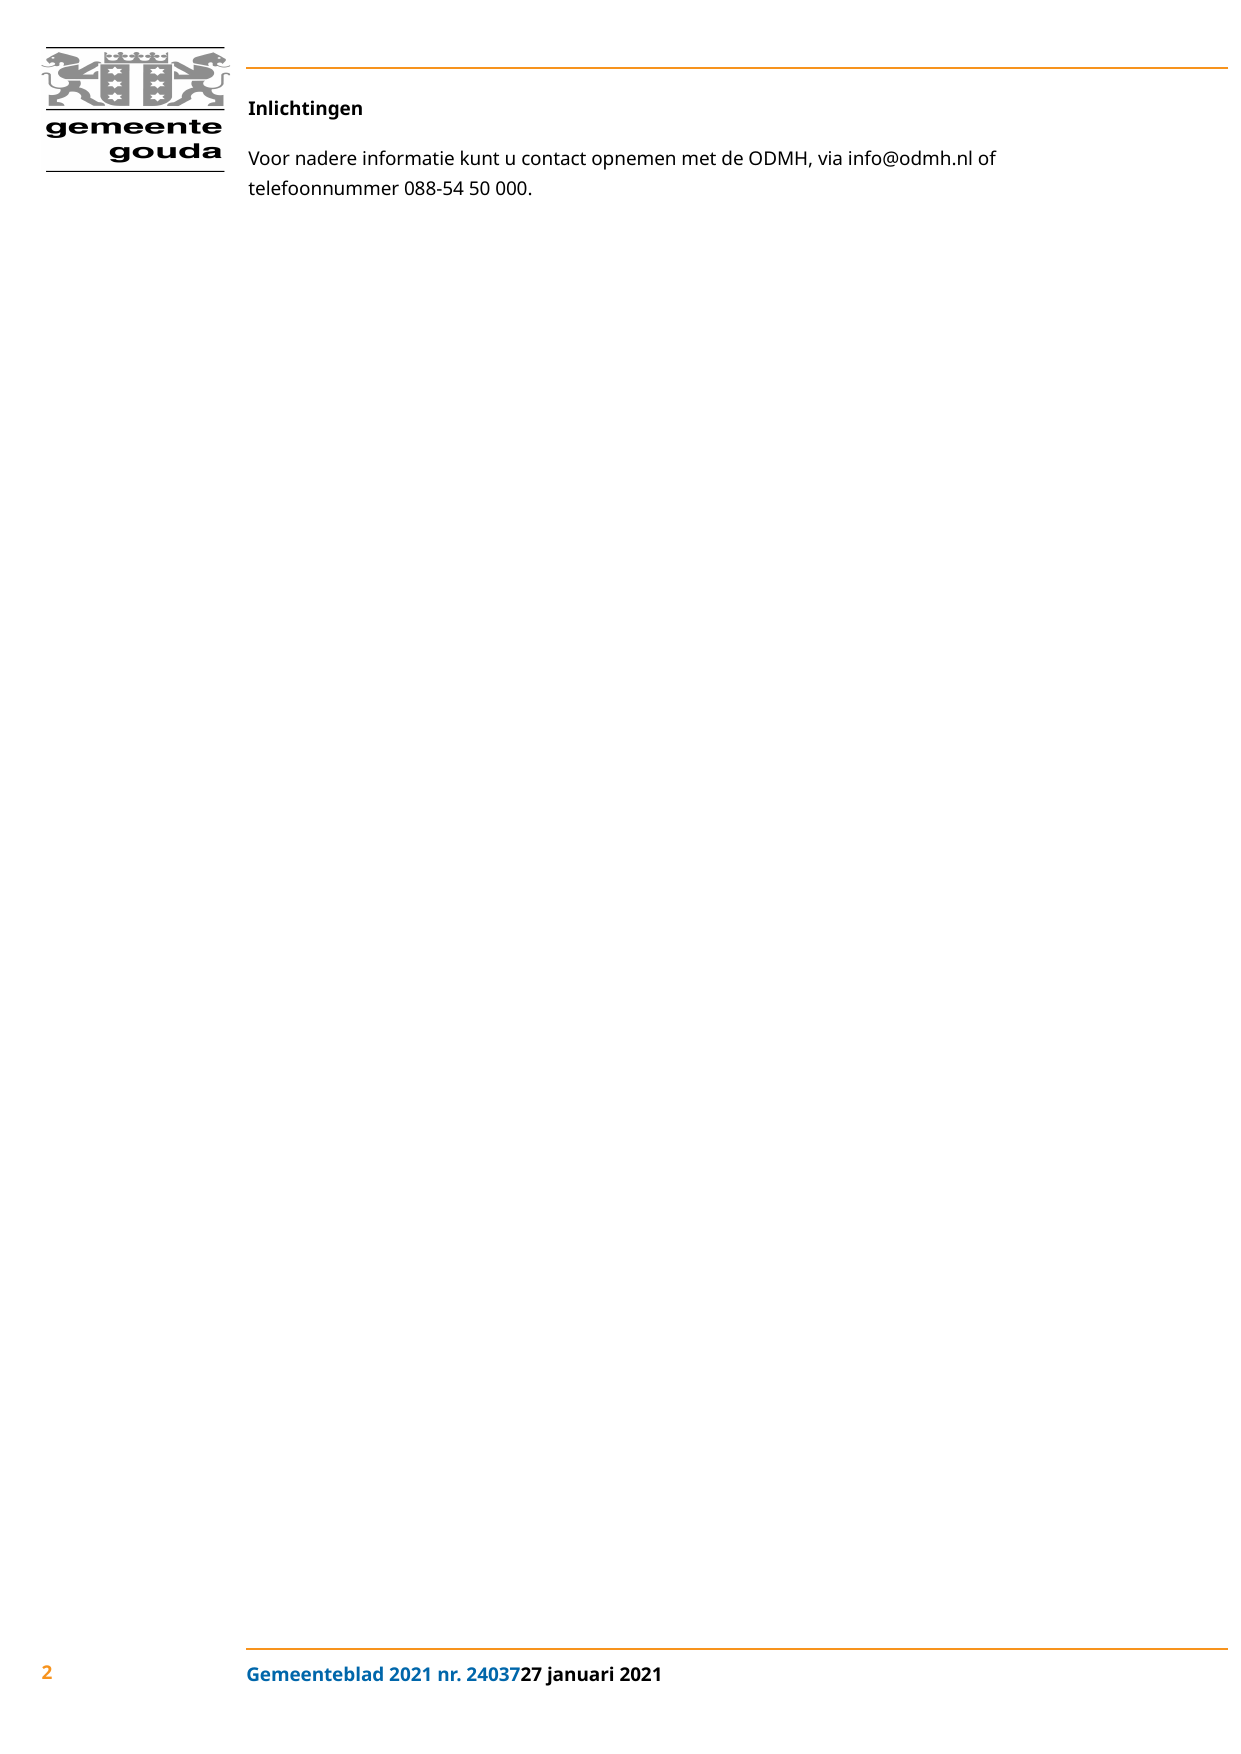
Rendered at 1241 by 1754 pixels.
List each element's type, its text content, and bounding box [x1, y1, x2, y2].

picture [41, 47, 231, 172]
text Voor nadere informatie kunt u contact opnemen met de ODMH, via info@odmh.nl of telefoonnummer 088-54 50 000. [248, 145, 1152, 201]
text Inlichtingen [248, 95, 1152, 121]
